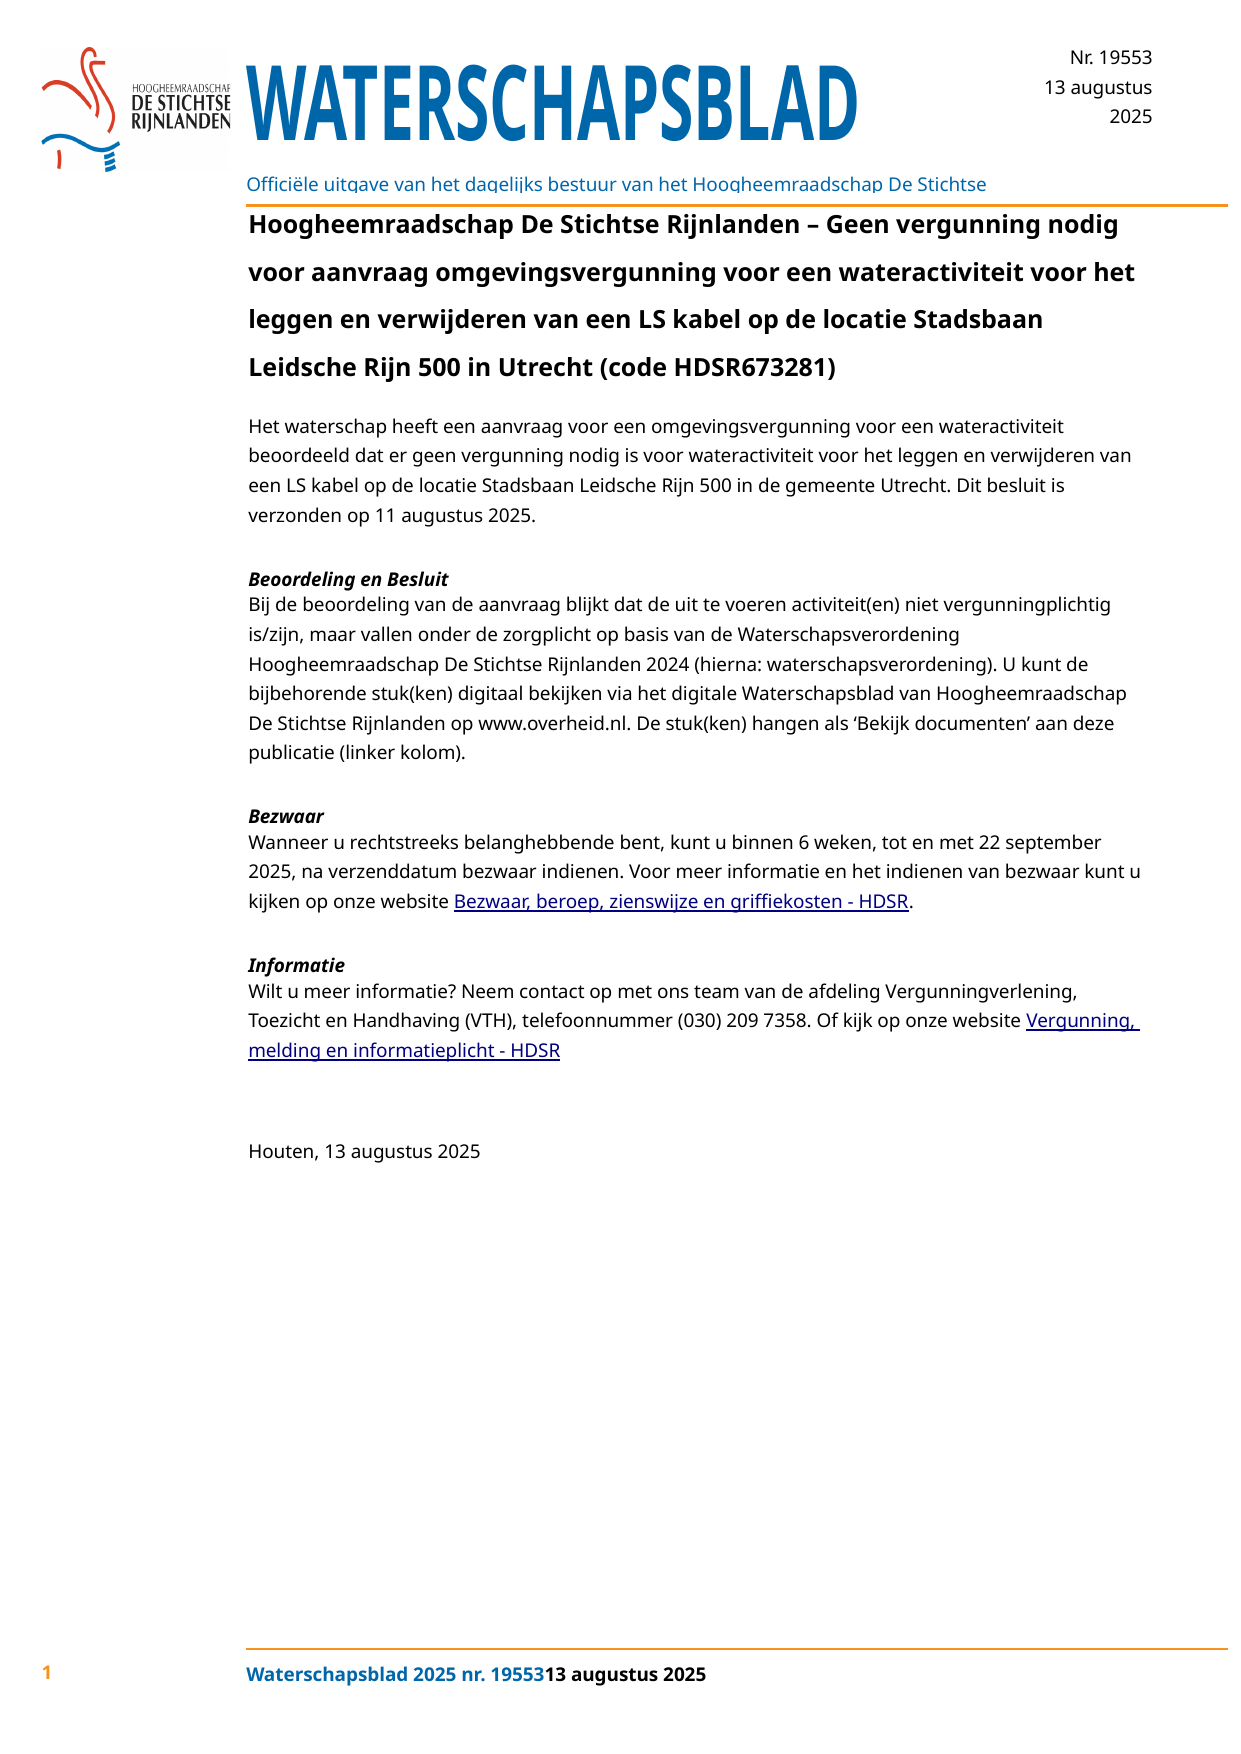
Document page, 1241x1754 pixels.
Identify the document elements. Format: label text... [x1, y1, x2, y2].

text Informatie [248, 952, 1152, 978]
text Wanneer u rechtstreeks belanghebbende bent, kunt u binnen 6 weken, tot en met 22 september 2025, na verzenddatum bezwaar indienen. Voor meer informatie en het indienen van bezwaar kunt u kijken op onze website Bezwaar, beroep, zienswijze en griffiekosten - HDSR. [248, 829, 1152, 914]
text Houten, 13 augustus 2025 [248, 1138, 1152, 1164]
picture [41, 47, 231, 172]
text Het waterschap heeft een aanvraag voor een omgevingsvergunning voor een wateractiviteit beoordeeld dat er geen vergunning nodig is voor wateractiviteit voor het leggen en verwijderen van een LS kabel op de locatie Stadsbaan Leidsche Rijn 500 in de gemeente Utrecht. Dit besluit is verzonden op 11 augustus 2025. [248, 413, 1152, 528]
text Bezwaar [248, 803, 1152, 829]
text Bij de beoordeling van de aanvraag blijkt dat de uit te voeren activiteit(en) niet vergunningplichtig is/zijn, maar vallen onder de zorgplicht op basis van de Waterschapsverordening Hoogheemraadschap De Stichtse Rijnlanden 2024 (hierna: waterschapsverordening). U kunt de bijbehorende stuk(ken) digitaal bekijken via het digitale Waterschapsblad van Hoogheemraadschap De Stichtse Rijnlanden op www.overheid.nl. De stuk(ken) hangen als ‘Bekijk documenten’ aan deze publicatie (linker kolom). [248, 592, 1152, 765]
text Beoordeling en Besluit [248, 566, 1152, 592]
text Hoogheemraadschap De Stichtse Rijnlanden – Geen vergunning nodig voor aanvraag omgevingsvergunning voor een wateractiviteit voor het leggen en verwijderen van een LS kabel op de locatie Stadsbaan Leidsche Rijn 500 in Utrecht (code HDSR673281) [248, 207, 1152, 384]
text Wilt u meer informatie? Neem contact op met ons team van de afdeling Vergunningverlening, Toezicht en Handhaving (VTH), telefoonnummer (030) 209 7358. Of kijk op onze website Vergunning, melding en informatieplicht - HDSR [248, 978, 1152, 1063]
